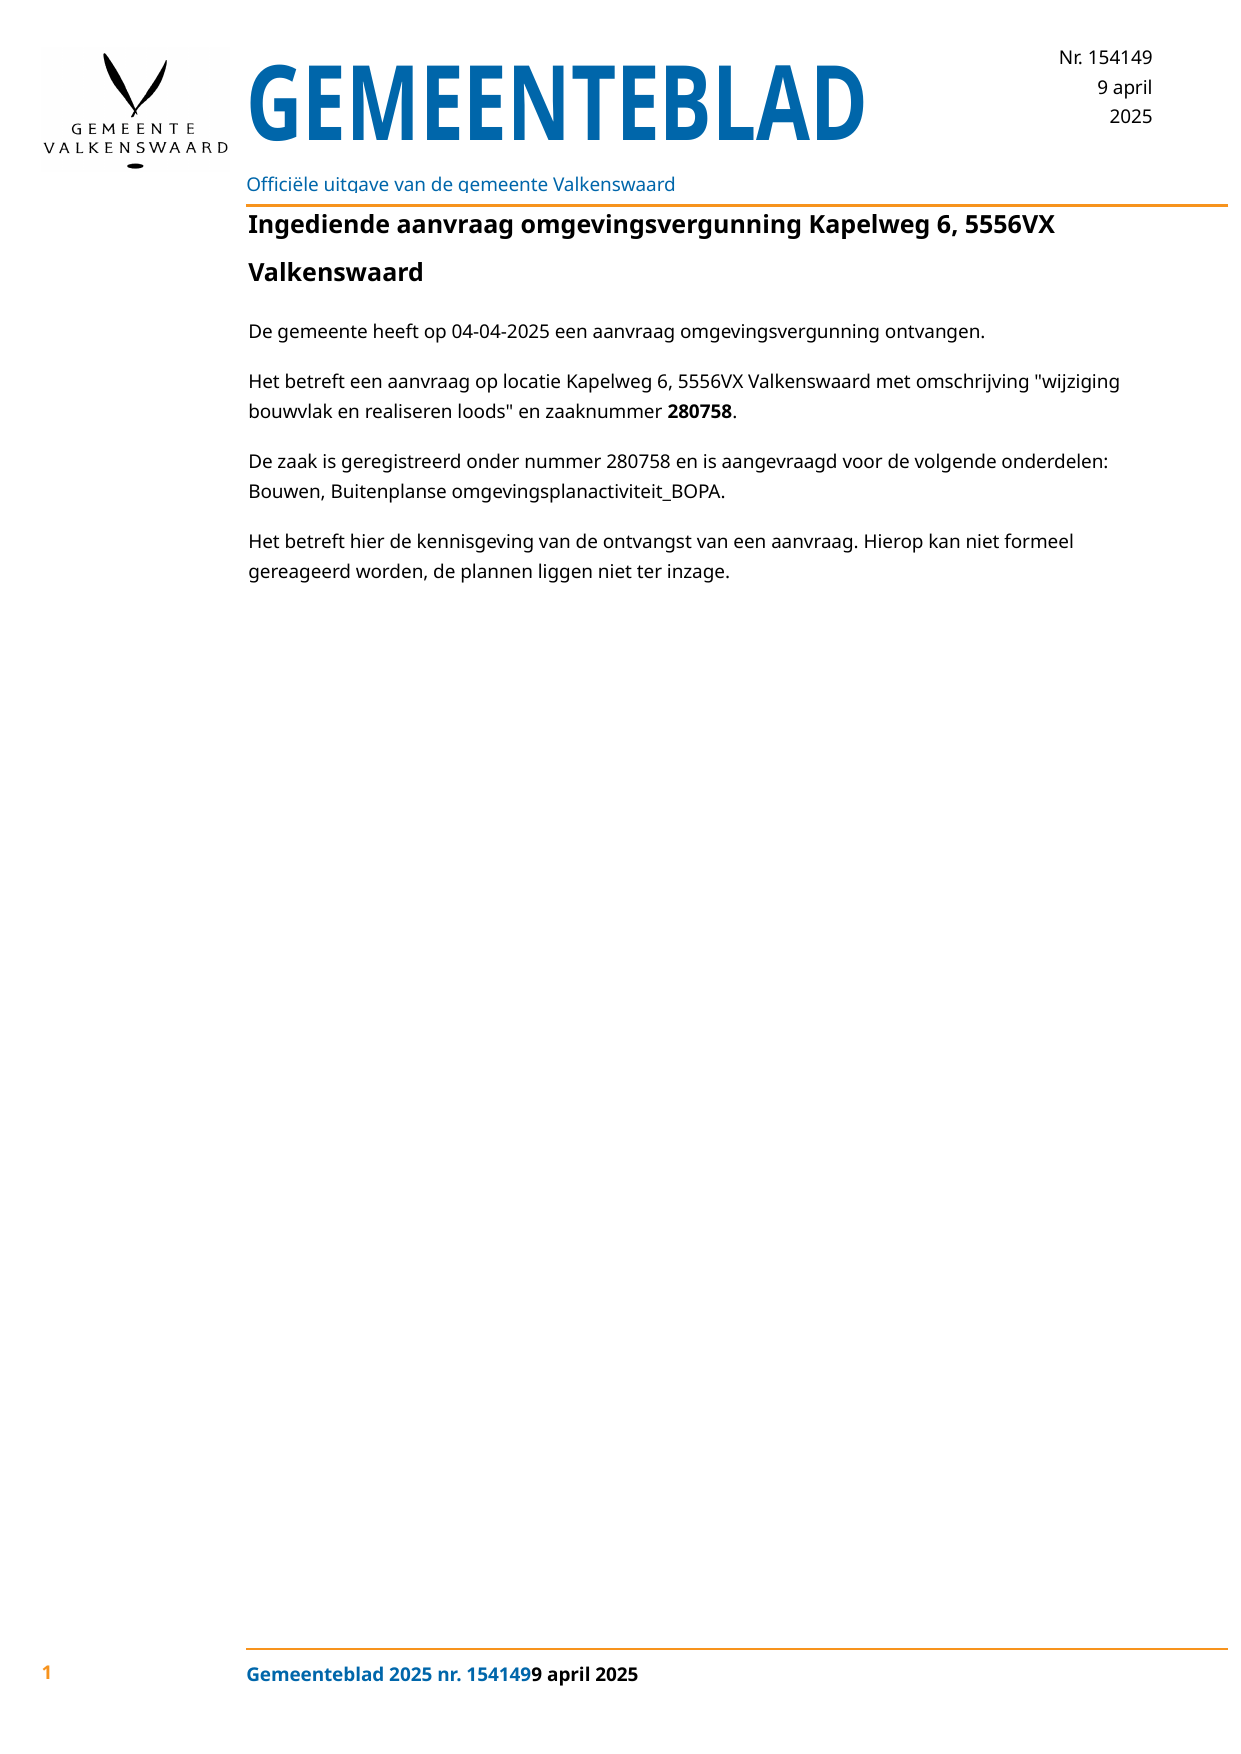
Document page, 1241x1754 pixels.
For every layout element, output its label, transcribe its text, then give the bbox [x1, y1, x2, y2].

text Ingediende aanvraag omgevingsvergunning Kapelweg 6, 5556VX Valkenswaard [248, 207, 1152, 288]
text De gemeente heeft op 04-04-2025 een aanvraag omgevingsvergunning ontvangen. [248, 318, 1152, 344]
text Het betreft een aanvraag op locatie Kapelweg 6, 5556VX Valkenswaard met omschrijving "wijziging bouwvlak en realiseren loods" en zaaknummer 280758. [248, 368, 1152, 424]
picture [41, 47, 231, 172]
text Het betreft hier de kennisgeving van de ontvangst van een aanvraag. Hierop kan niet formeel gereageerd worden, de plannen liggen niet ter inzage. [248, 528, 1152, 584]
text De zaak is geregistreerd onder nummer 280758 en is aangevraagd voor de volgende onderdelen: Bouwen, Buitenplanse omgevingsplanactiviteit_BOPA. [248, 448, 1152, 504]
